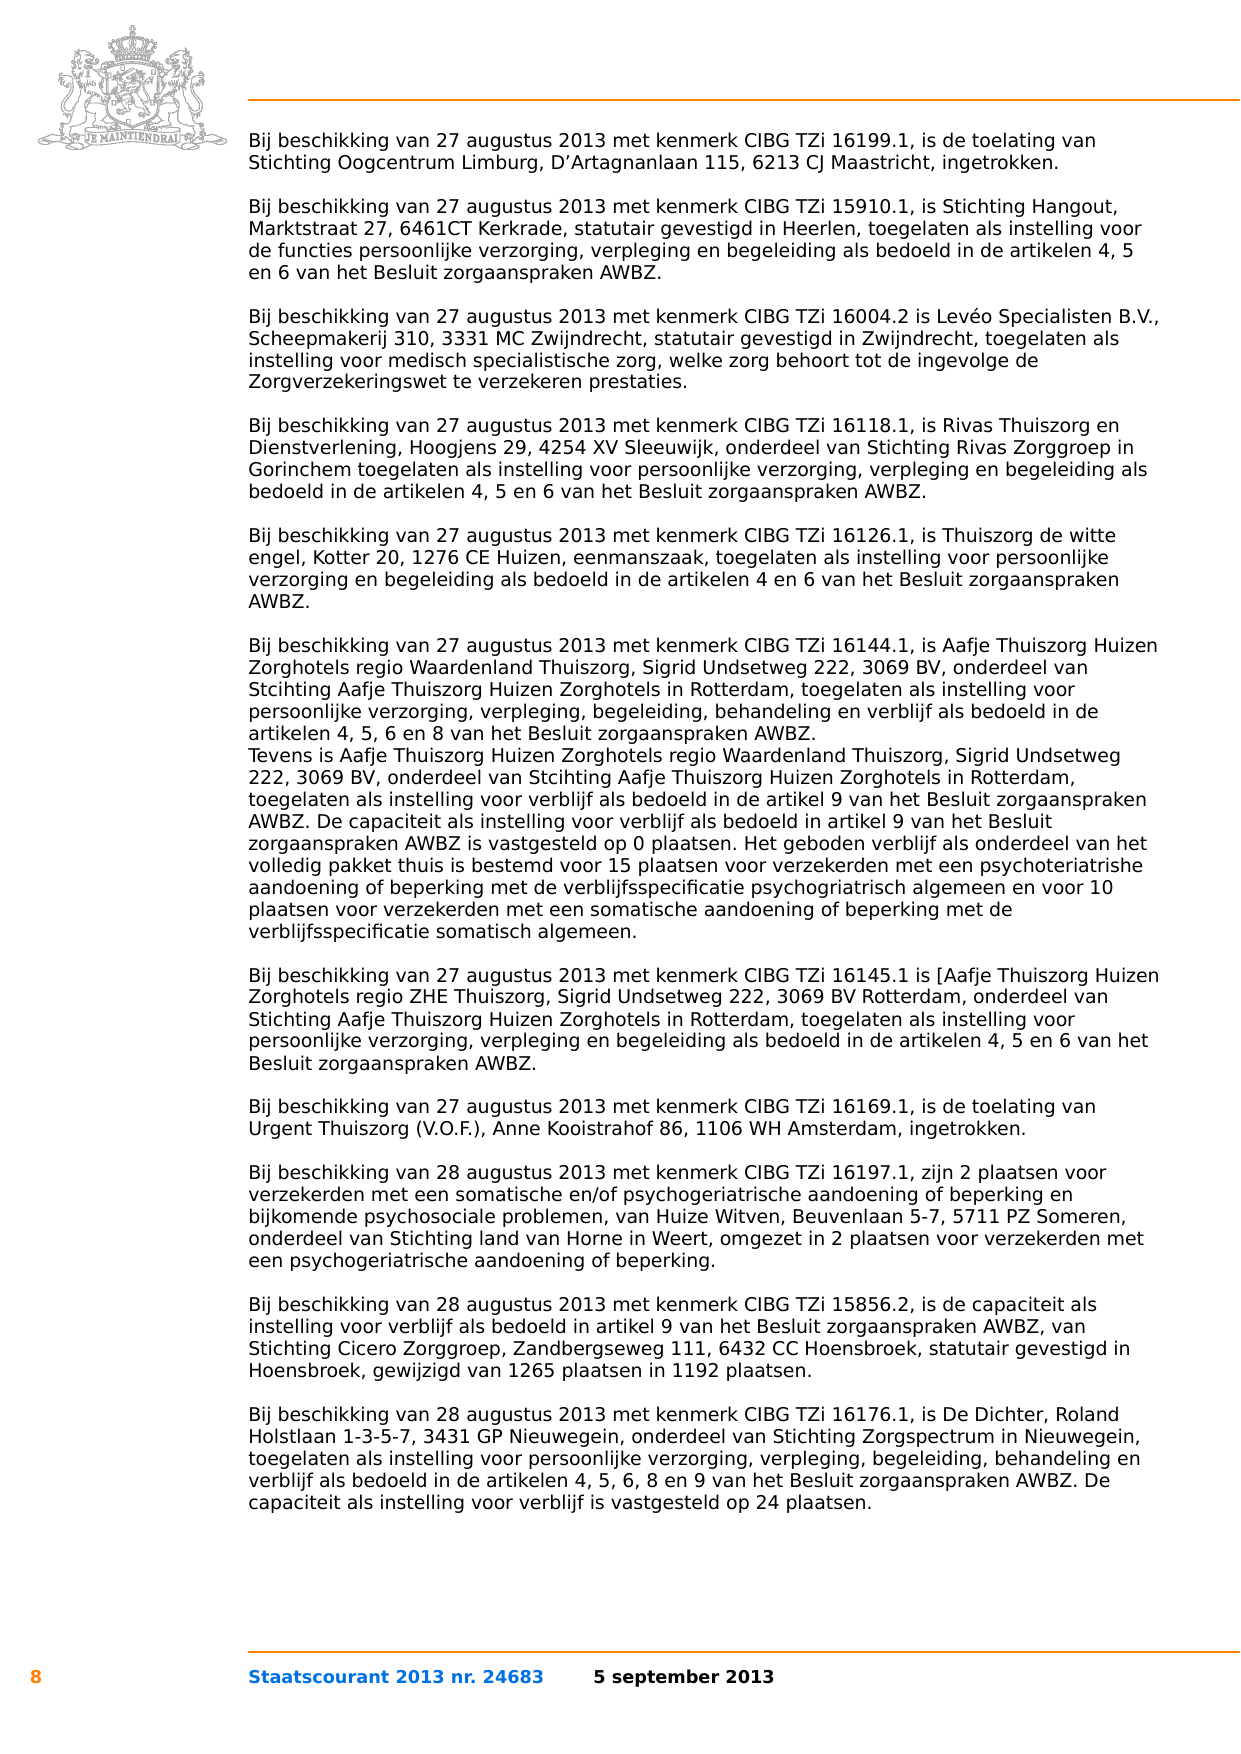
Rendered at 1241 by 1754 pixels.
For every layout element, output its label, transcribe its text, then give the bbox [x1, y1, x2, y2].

text Bij beschikking van 27 augustus 2013 met kenmerk CIBG TZi 16126.1, is Thuiszorg de witte engel, Kotter 20, 1276 CE Huizen, eenmanszaak, toegelaten als instelling voor persoonlijke verzorging en begeleiding als bedoeld in de artikelen 4 en 6 van het Besluit zorgaanspraken AWBZ. [248, 525, 1163, 613]
text Bij beschikking van 28 augustus 2013 met kenmerk CIBG TZi 16176.1, is De Dichter, Roland Holstlaan 1-3-5-7, 3431 GP Nieuwegein, onderdeel van Stichting Zorgspectrum in Nieuwegein, toegelaten als instelling voor persoonlijke verzorging, verpleging, begeleiding, behandeling en verblijf als bedoeld in de artikelen 4, 5, 6, 8 en 9 van het Besluit zorgaanspraken AWBZ. De capaciteit als instelling voor verblijf is vastgesteld op 24 plaatsen. [248, 1404, 1163, 1513]
text Bij beschikking van 27 augustus 2013 met kenmerk CIBG TZi 16118.1, is Rivas Thuiszorg en Dienstverlening, Hoogjens 29, 4254 XV Sleeuwijk, onderdeel van Stichting Rivas Zorggroep in Gorinchem toegelaten als instelling voor persoonlijke verzorging, verpleging en begeleiding als bedoeld in de artikelen 4, 5 en 6 van het Besluit zorgaanspraken AWBZ. [248, 415, 1163, 503]
text Bij beschikking van 27 augustus 2013 met kenmerk CIBG TZi 16144.1, is Aafje Thuiszorg Huizen Zorghotels regio Waardenland Thuiszorg, Sigrid Undsetweg 222, 3069 BV, onderdeel van Stcihting Aafje Thuiszorg Huizen Zorghotels in Rotterdam, toegelaten als instelling voor persoonlijke verzorging, verpleging, begeleiding, behandeling en verblijf als bedoeld in de artikelen 4, 5, 6 en 8 van het Besluit zorgaanspraken AWBZ. [248, 635, 1163, 745]
text Bij beschikking van 28 augustus 2013 met kenmerk CIBG TZi 16197.1, zijn 2 plaatsen voor verzekerden met een somatische en/of psychogeriatrische aandoening of beperking en bijkomende psychosociale problemen, van Huize Witven, Beuvenlaan 5-7, 5711 PZ Someren, onderdeel van Stichting land van Horne in Weert, omgezet in 2 plaatsen voor verzekerden met een psychogeriatrische aandoening of beperking. [248, 1162, 1163, 1272]
text Bij beschikking van 27 augustus 2013 met kenmerk CIBG TZi 16169.1, is de toelating van Urgent Thuiszorg (V.O.F.), Anne Kooistrahof 86, 1106 WH Amsterdam, ingetrokken. [248, 1096, 1163, 1140]
text Bij beschikking van 27 augustus 2013 met kenmerk CIBG TZi 16145.1 is [Aafje Thuiszorg Huizen Zorghotels regio ZHE Thuiszorg, Sigrid Undsetweg 222, 3069 BV Rotterdam, onderdeel van Stichting Aafje Thuiszorg Huizen Zorghotels in Rotterdam, toegelaten als instelling voor persoonlijke verzorging, verpleging en begeleiding als bedoeld in de artikelen 4, 5 en 6 van het Besluit zorgaanspraken AWBZ. [248, 964, 1163, 1074]
text Bij beschikking van 27 augustus 2013 met kenmerk CIBG TZi 15910.1, is Stichting Hangout, Marktstraat 27, 6461CT Kerkrade, statutair gevestigd in Heerlen, toegelaten als instelling voor de functies persoonlijke verzorging, verpleging en begeleiding als bedoeld in de artikelen 4, 5 en 6 van het Besluit zorgaanspraken AWBZ. [248, 196, 1163, 284]
text Bij beschikking van 27 augustus 2013 met kenmerk CIBG TZi 16004.2 is Levéo Specialisten B.V., Scheepmakerij 310, 3331 MC Zwijndrecht, statutair gevestigd in Zwijndrecht, toegelaten als instelling voor medisch specialistische zorg, welke zorg behoort tot de ingevolge de Zorgverzekeringswet te verzekeren prestaties. [248, 306, 1163, 393]
text Bij beschikking van 28 augustus 2013 met kenmerk CIBG TZi 15856.2, is de capaciteit als instelling voor verblijf als bedoeld in artikel 9 van het Besluit zorgaanspraken AWBZ, van Stichting Cicero Zorggroep, Zandbergseweg 111, 6432 CC Hoensbroek, statutair gevestigd in Hoensbroek, gewijzigd van 1265 plaatsen in 1192 plaatsen. [248, 1294, 1163, 1382]
text Bij beschikking van 27 augustus 2013 met kenmerk CIBG TZi 16199.1, is de toelating van Stichting Oogcentrum Limburg, D’Artagnanlaan 115, 6213 CJ Maastricht, ingetrokken. [248, 130, 1163, 174]
picture [38, 25, 227, 150]
text Tevens is Aafje Thuiszorg Huizen Zorghotels regio Waardenland Thuiszorg, Sigrid Undsetweg 222, 3069 BV, onderdeel van Stcihting Aafje Thuiszorg Huizen Zorghotels in Rotterdam, toegelaten als instelling voor verblijf als bedoeld in de artikel 9 van het Besluit zorgaanspraken AWBZ. De capaciteit als instelling voor verblijf als bedoeld in artikel 9 van het Besluit zorgaanspraken AWBZ is vastgesteld op 0 plaatsen. Het geboden verblijf als onderdeel van het volledig pakket thuis is bestemd voor 15 plaatsen voor verzekerden met een psychoteriatrishe aandoening of beperking met de verblijfsspecificatie psychogriatrisch algemeen en voor 10 plaatsen voor verzekerden met een somatische aandoening of beperking met de verblijfsspecificatie somatisch algemeen. [248, 745, 1163, 943]
